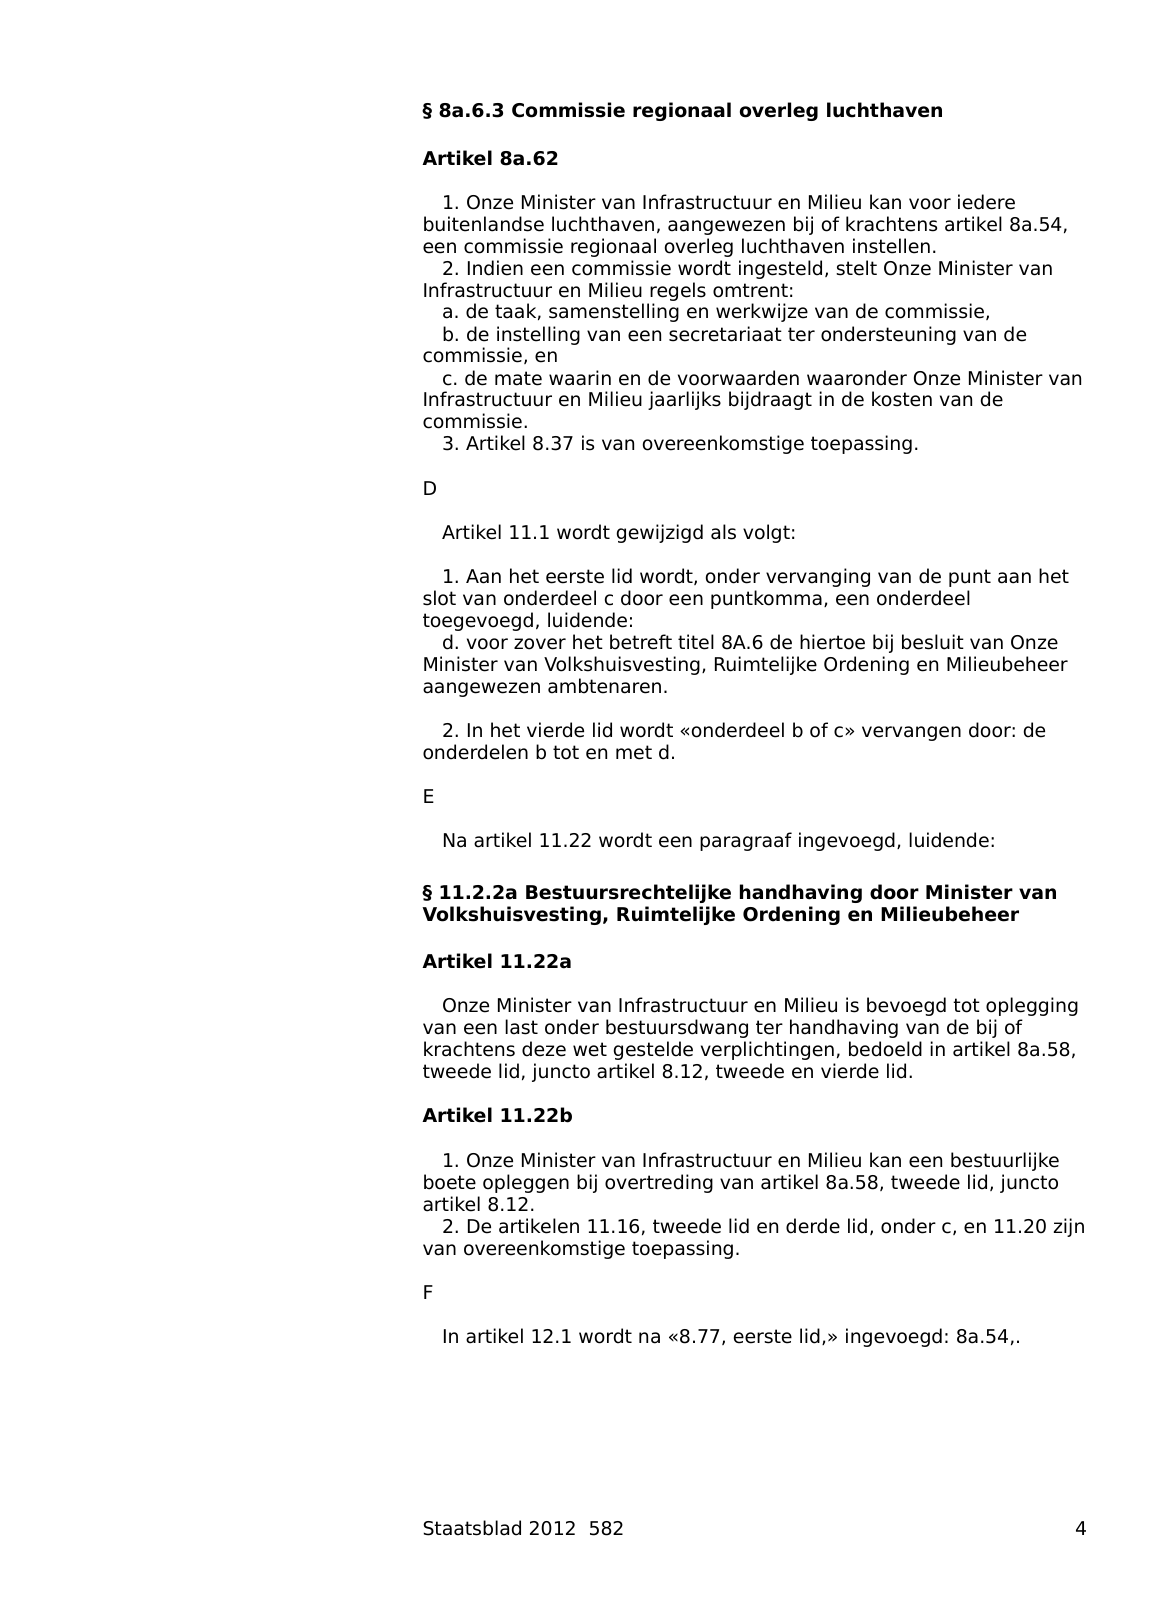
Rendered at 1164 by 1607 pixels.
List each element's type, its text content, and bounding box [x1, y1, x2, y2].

text 1. Aan het eerste lid wordt, onder vervanging van de punt aan het slot van onderdeel c door een puntkomma, een onderdeel toegevoegd, luidende: [422, 566, 1087, 632]
text Artikel 11.1 wordt gewijzigd als volgt: [422, 522, 1087, 544]
subtitle § 8a.6.3 Commissie regionaal overleg luchthaven [422, 100, 1087, 122]
subtitle Artikel 8a.62 [422, 147, 1087, 169]
text Onze Minister van Infrastructuur en Milieu is bevoegd tot oplegging van een last onder bestuursdwang ter handhaving van de bij of krachtens deze wet gestelde verplichtingen, bedoeld in artikel 8a.58, tweede lid, juncto artikel 8.12, tweede en vierde lid. [422, 995, 1087, 1083]
text 2. Indien een commissie wordt ingesteld, stelt Onze Minister van Infrastructuur en Milieu regels omtrent: [422, 257, 1087, 301]
text 3. Artikel 8.37 is van overeenkomstige toepassing. [422, 433, 1087, 455]
text 1. Onze Minister van Infrastructuur en Milieu kan een bestuurlijke boete opleggen bij overtreding van artikel 8a.58, tweede lid, juncto artikel 8.12. [422, 1149, 1087, 1216]
subtitle Artikel 11.22b [422, 1105, 1087, 1127]
text 1. Onze Minister van Infrastructuur en Milieu kan voor iedere buitenlandse luchthaven, aangewezen bij of krachtens artikel 8a.54, een commissie regionaal overleg luchthaven instellen. [422, 192, 1087, 257]
subtitle § 11.2.2a Bestuursrechtelijke handhaving door Minister van Volkshuisvesting, Ruimtelijke Ordening en Milieubeheer [422, 882, 1087, 926]
text a. de taak, samenstelling en werkwijze van de commissie, [422, 301, 1087, 323]
text E [422, 786, 1087, 808]
text 2. In het vierde lid wordt «onderdeel b of c» vervangen door: de onderdelen b tot en met d. [422, 720, 1087, 764]
text F [422, 1282, 1087, 1304]
text Na artikel 11.22 wordt een paragraaf ingevoegd, luidende: [422, 830, 1087, 852]
text In artikel 12.1 wordt na «8.77, eerste lid,» ingevoegd: 8a.54,. [422, 1326, 1087, 1348]
subtitle Artikel 11.22a [422, 951, 1087, 973]
text b. de instelling van een secretariaat ter ondersteuning van de commissie, en [422, 323, 1087, 367]
text d. voor zover het betreft titel 8A.6 de hiertoe bij besluit van Onze Minister van Volkshuisvesting, Ruimtelijke Ordening en Milieubeheer aangewezen ambtenaren. [422, 632, 1087, 698]
text D [422, 477, 1087, 499]
text 2. De artikelen 11.16, tweede lid en derde lid, onder c, en 11.20 zijn van overeenkomstige toepassing. [422, 1216, 1087, 1259]
text c. de mate waarin en de voorwaarden waaronder Onze Minister van Infrastructuur en Milieu jaarlijks bijdraagt in de kosten van de commissie. [422, 367, 1087, 433]
